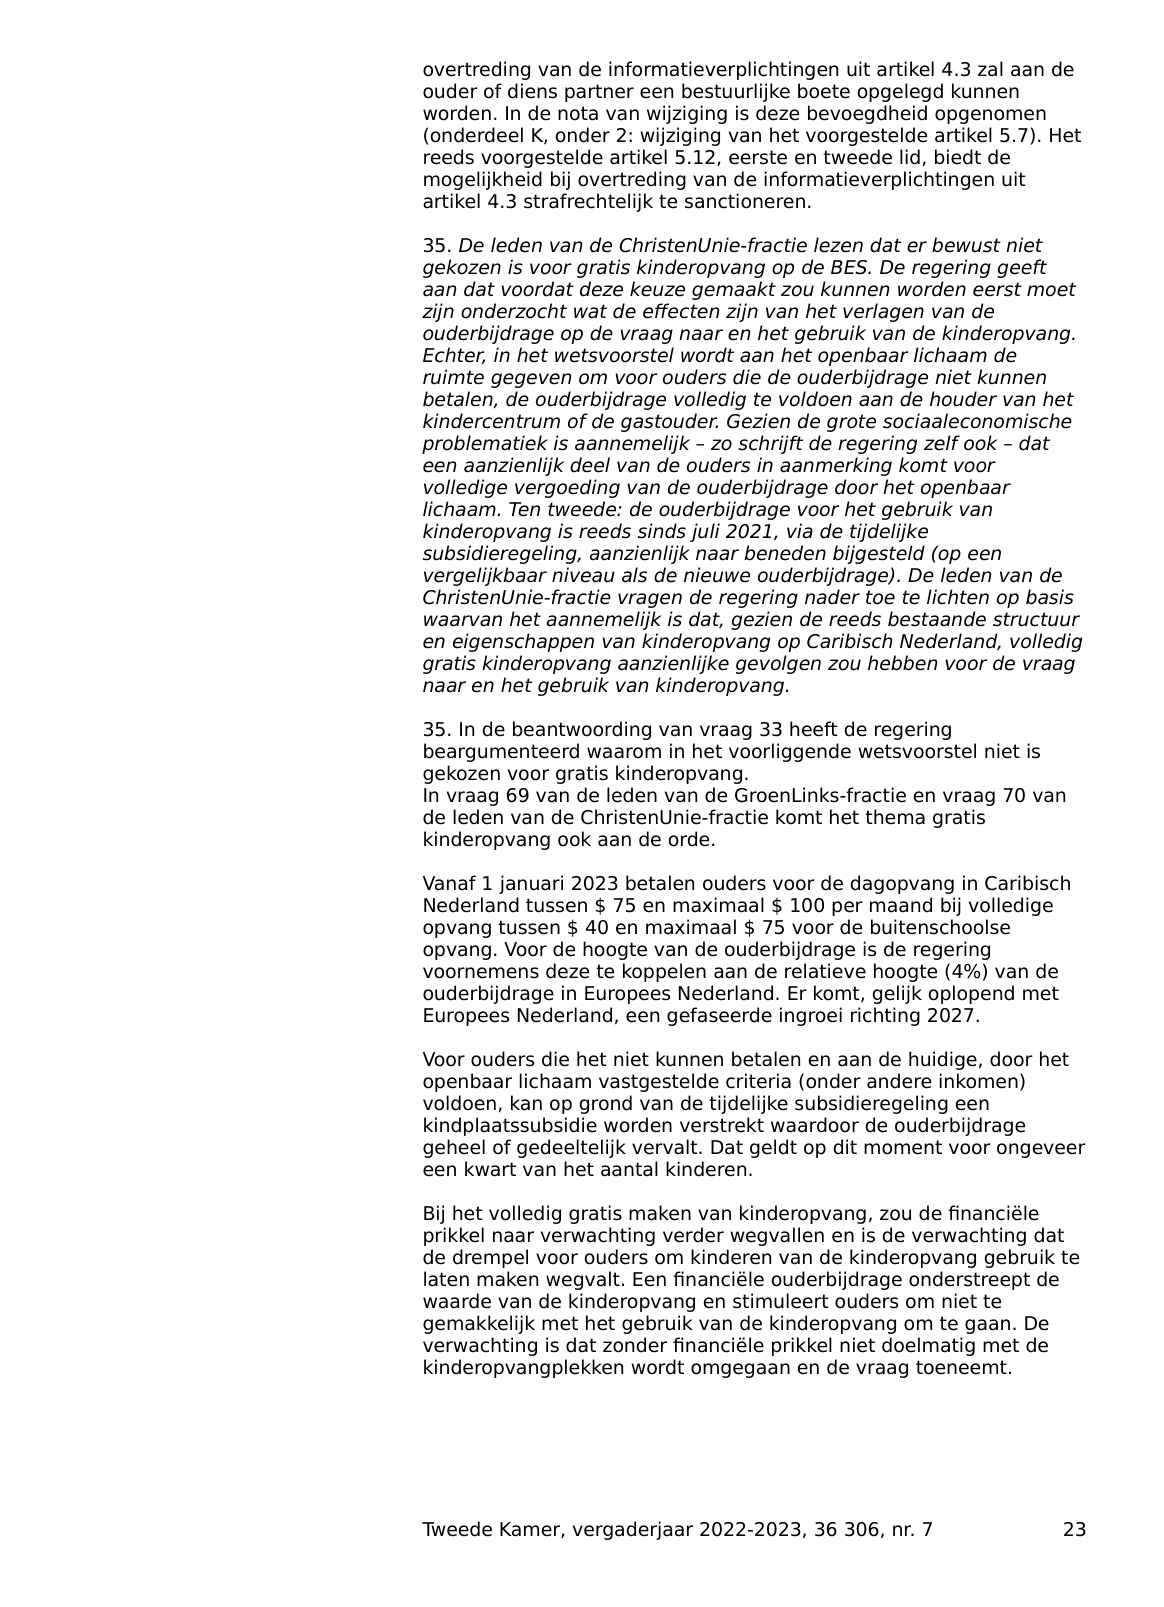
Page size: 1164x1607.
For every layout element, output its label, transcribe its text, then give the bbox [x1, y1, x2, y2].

text overtreding van de informatieverplichtingen uit artikel 4.3 zal aan de ouder of diens partner een bestuurlijke boete opgelegd kunnen worden. In de nota van wijziging is deze bevoegdheid opgenomen (onderdeel K, onder 2: wijziging van het voorgestelde artikel 5.7). Het reeds voorgestelde artikel 5.12, eerste en tweede lid, biedt de mogelijkheid bij overtreding van de informatieverplichtingen uit artikel 4.3 strafrechtelijk te sanctioneren. [422, 59, 1087, 213]
text Voor ouders die het niet kunnen betalen en aan de huidige, door het openbaar lichaam vastgestelde criteria (onder andere inkomen) voldoen, kan op grond van de tijdelijke subsidieregeling een kindplaatssubsidie worden verstrekt waardoor de ouderbijdrage geheel of gedeeltelijk vervalt. Dat geldt op dit moment voor ongeveer een kwart van het aantal kinderen. [422, 1049, 1087, 1181]
text 35. In de beantwoording van vraag 33 heeft de regering beargumenteerd waarom in het voorliggende wetsvoorstel niet is gekozen voor gratis kinderopvang. [422, 719, 1087, 785]
text In vraag 69 van de leden van de GroenLinks-fractie en vraag 70 van de leden van de ChristenUnie-fractie komt het thema gratis kinderopvang ook aan de orde. [422, 785, 1087, 851]
text 35. De leden van de ChristenUnie-fractie lezen dat er bewust niet gekozen is voor gratis kinderopvang op de BES. De regering geeft aan dat voordat deze keuze gemaakt zou kunnen worden eerst moet zijn onderzocht wat de effecten zijn van het verlagen van de ouderbijdrage op de vraag naar en het gebruik van de kinderopvang. Echter, in het wetsvoorstel wordt aan het openbaar lichaam de ruimte gegeven om voor ouders die de ouderbijdrage niet kunnen betalen, de ouderbijdrage volledig te voldoen aan de houder van het kindercentrum of de gastouder. Gezien de grote sociaaleconomische problematiek is aannemelijk – zo schrijft de regering zelf ook – dat een aanzienlijk deel van de ouders in aanmerking komt voor volledige vergoeding van de ouderbijdrage door het openbaar lichaam. Ten tweede: de ouderbijdrage voor het gebruik van kinderopvang is reeds sinds juli 2021, via de tijdelijke subsidieregeling, aanzienlijk naar beneden bijgesteld (op een vergelijkbaar niveau als de nieuwe ouderbijdrage). De leden van de ChristenUnie-fractie vragen de regering nader toe te lichten op basis waarvan het aannemelijk is dat, gezien de reeds bestaande structuur en eigenschappen van kinderopvang op Caribisch Nederland, volledig gratis kinderopvang aanzienlijke gevolgen zou hebben voor de vraag naar en het gebruik van kinderopvang. [422, 235, 1087, 697]
text Bij het volledig gratis maken van kinderopvang, zou de financiële prikkel naar verwachting verder wegvallen en is de verwachting dat de drempel voor ouders om kinderen van de kinderopvang gebruik te laten maken wegvalt. Een financiële ouderbijdrage onderstreept de waarde van de kinderopvang en stimuleert ouders om niet te gemakkelijk met het gebruik van de kinderopvang om te gaan. De verwachting is dat zonder financiële prikkel niet doelmatig met de kinderopvangplekken wordt omgegaan en de vraag toeneemt. [422, 1203, 1087, 1379]
text Vanaf 1 januari 2023 betalen ouders voor de dagopvang in Caribisch Nederland tussen $ 75 en maximaal $ 100 per maand bij volledige opvang tussen $ 40 en maximaal $ 75 voor de buitenschoolse opvang. Voor de hoogte van de ouderbijdrage is de regering voornemens deze te koppelen aan de relatieve hoogte (4%) van de ouderbijdrage in Europees Nederland. Er komt, gelijk oplopend met Europees Nederland, een gefaseerde ingroei richting 2027. [422, 873, 1087, 1027]
